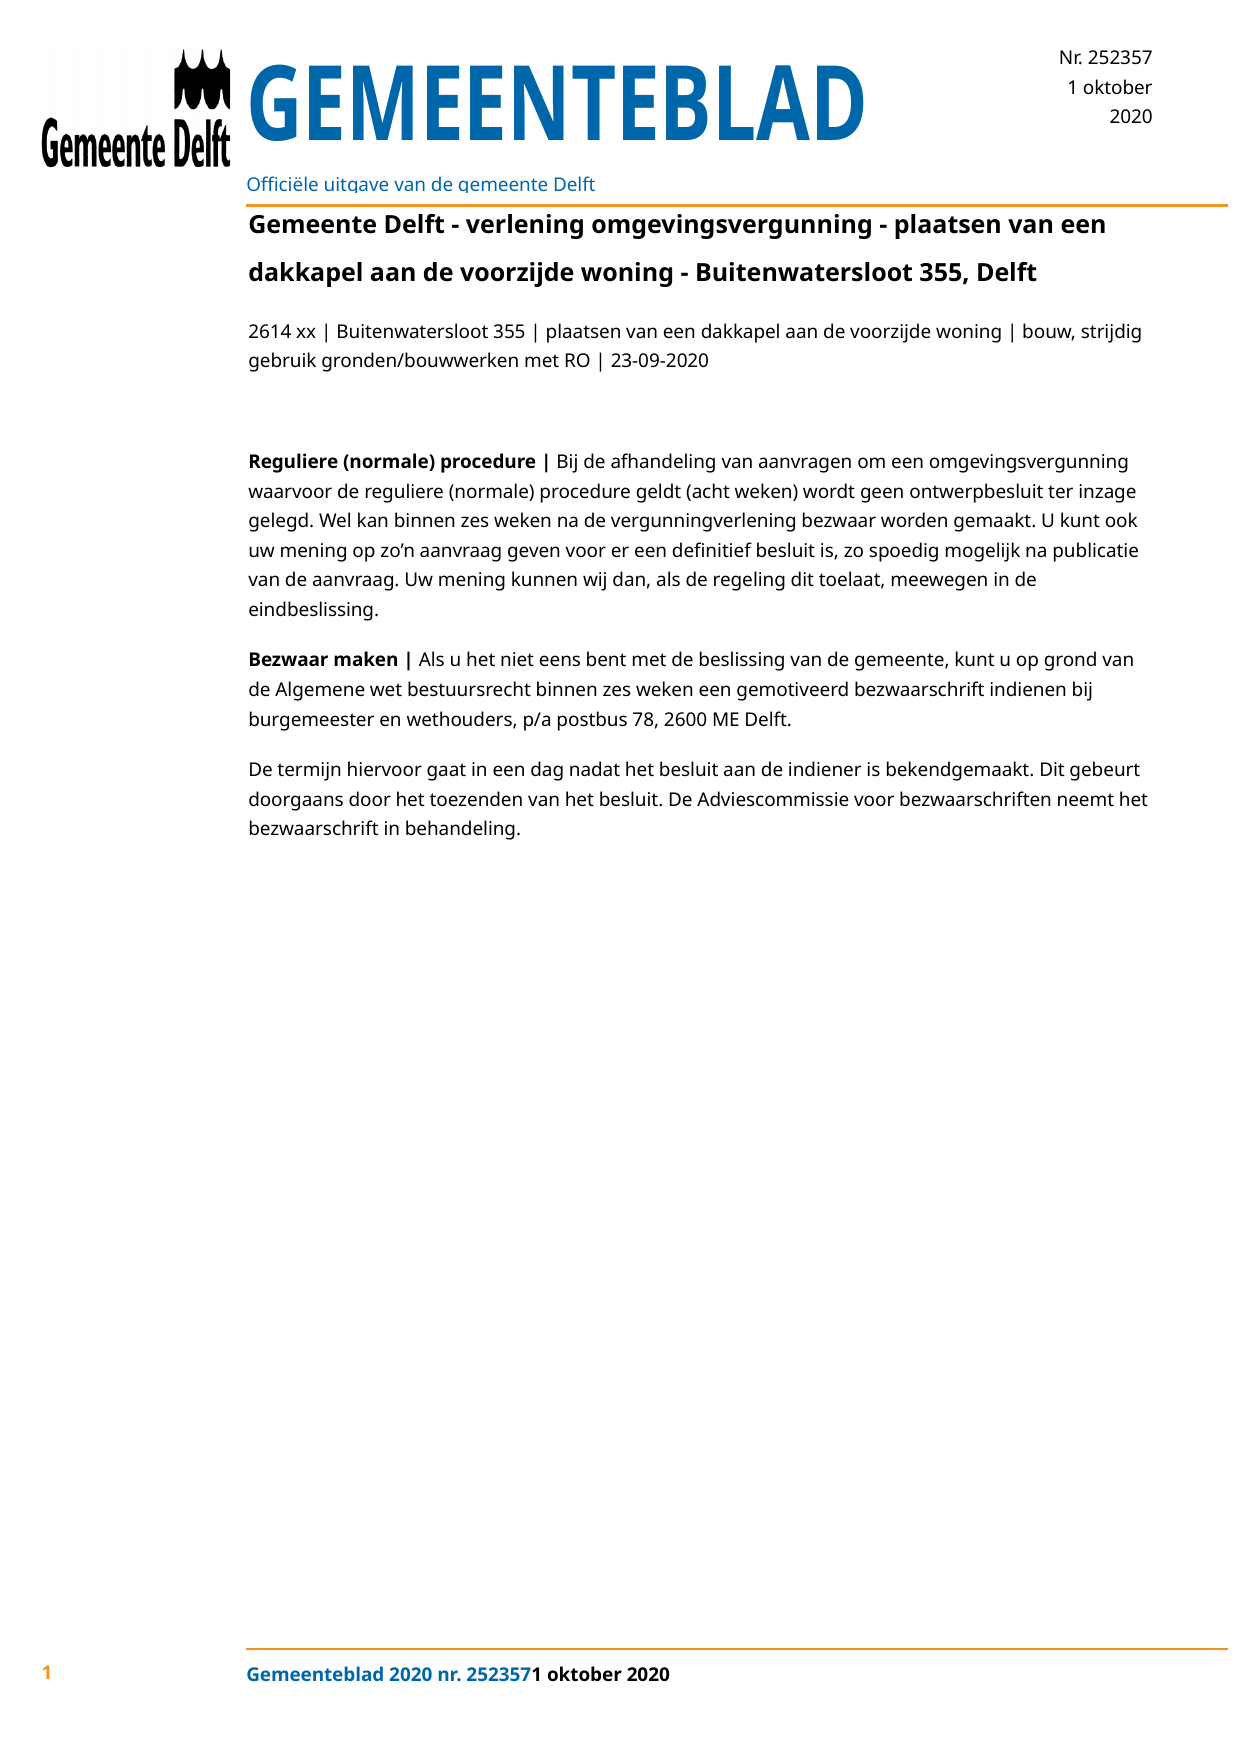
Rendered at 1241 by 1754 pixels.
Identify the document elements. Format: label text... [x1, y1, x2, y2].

picture [41, 47, 231, 172]
text Bezwaar maken | Als u het niet eens bent met de beslissing van de gemeente, kunt u op grond van de Algemene wet bestuursrecht binnen zes weken een gemotiveerd bezwaarschrift indienen bij burgemeester en wethouders, p/a postbus 78, 2600 ME Delft. [248, 647, 1152, 732]
text Reguliere (normale) procedure | Bij de afhandeling van aanvragen om een omgevingsvergunning waarvoor de reguliere (normale) procedure geldt (acht weken) wordt geen ontwerpbesluit ter inzage gelegd. Wel kan binnen zes weken na de vergunningverlening bezwaar worden gemaakt. U kunt ook uw mening op zo’n aanvraag geven voor er een definitief besluit is, zo spoedig mogelijk na publicatie van de aanvraag. Uw mening kunnen wij dan, als de regeling dit toelaat, meewegen in de eindbeslissing. [248, 448, 1152, 622]
text Gemeente Delft - verlening omgevingsvergunning - plaatsen van een dakkapel aan de voorzijde woning - Buitenwatersloot 355, Delft [248, 207, 1152, 288]
text 2614 xx | Buitenwatersloot 355 | plaatsen van een dakkapel aan de voorzijde woning | bouw, strijdig gebruik gronden/bouwwerken met RO | 23-09-2020 [248, 318, 1152, 373]
text De termijn hiervoor gaat in een dag nadat het besluit aan de indiener is bekendgemaakt. Dit gebeurt doorgaans door het toezenden van het besluit. De Adviescommissie voor bezwaarschriften neemt het bezwaarschrift in behandeling. [248, 756, 1152, 841]
